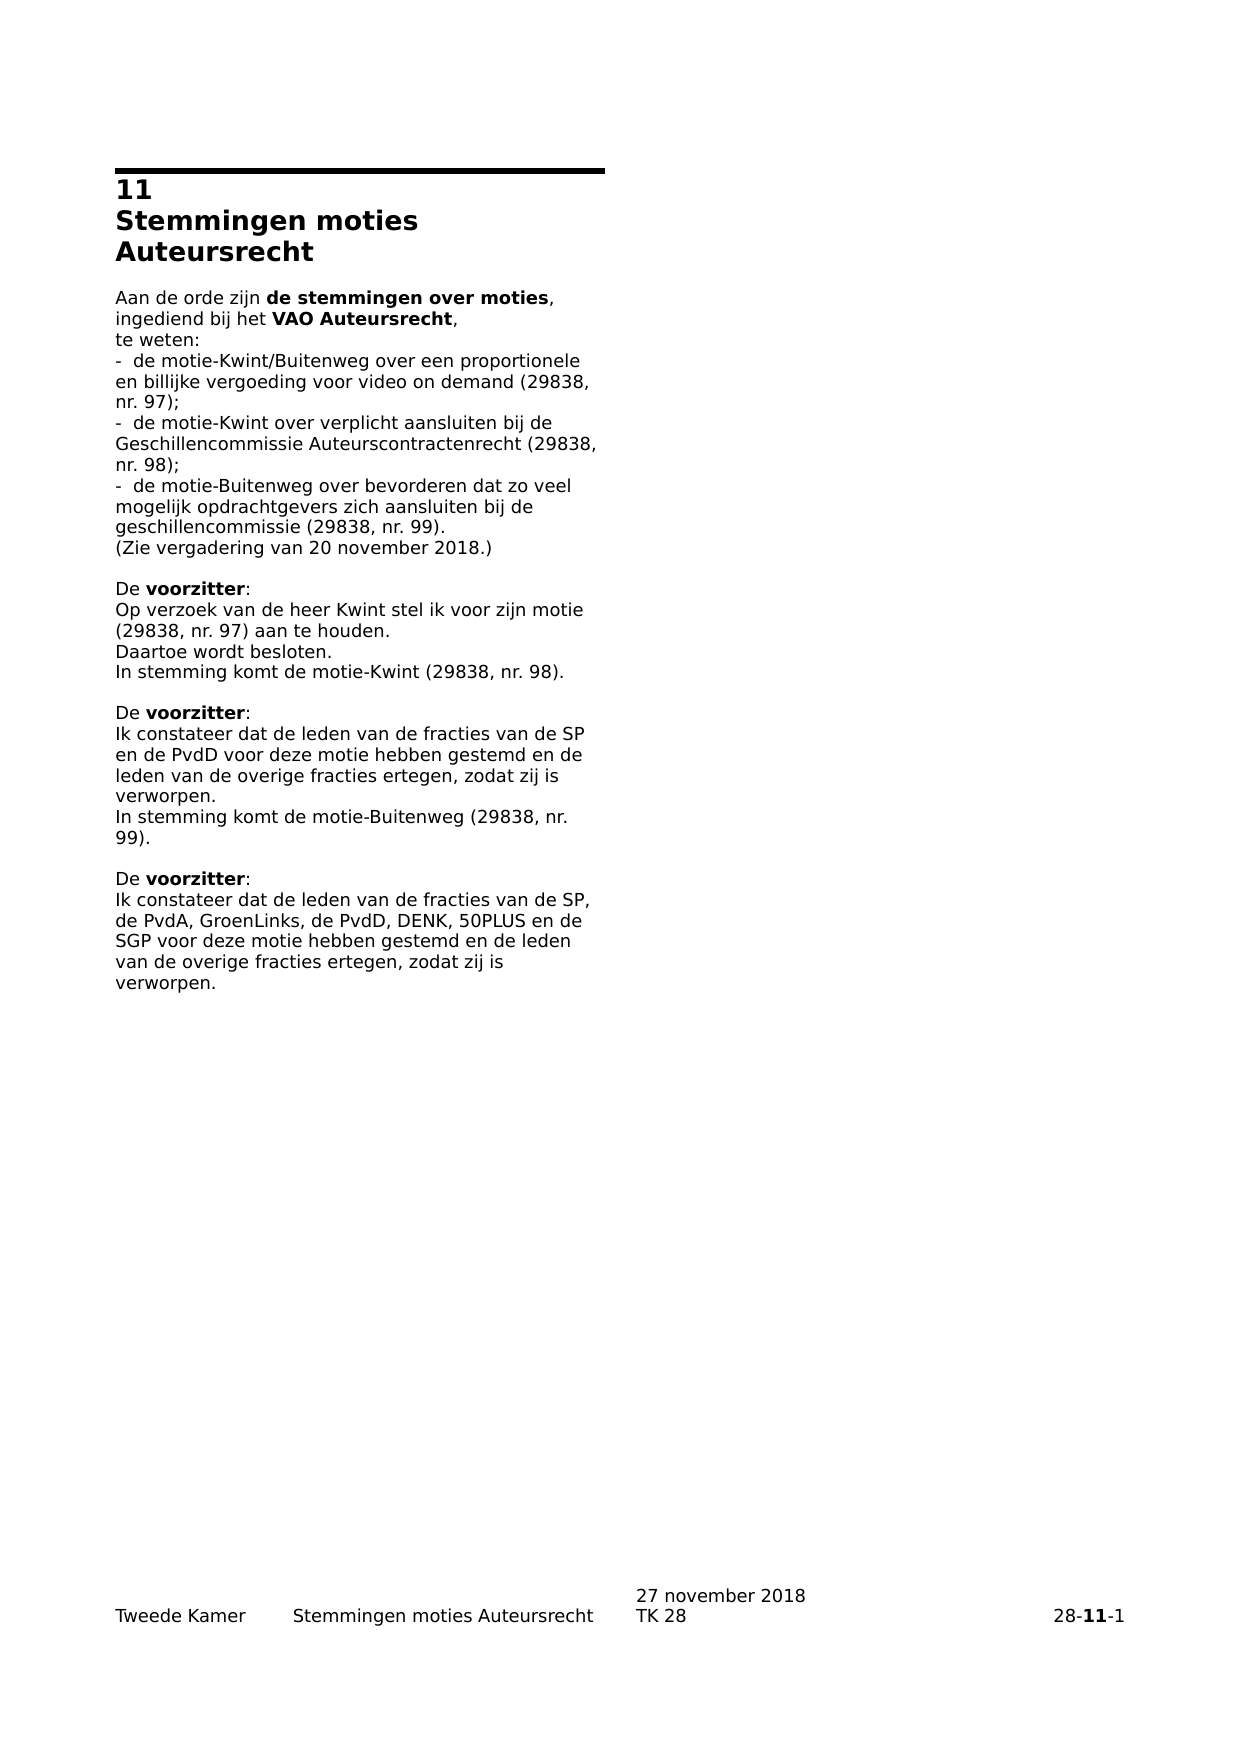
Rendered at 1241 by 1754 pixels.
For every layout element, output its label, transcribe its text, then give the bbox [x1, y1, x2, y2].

title 11 Stemmingen moties Auteursrecht [115, 174, 605, 268]
list de motie-Buitenweg over bevorderen dat zo veel mogelijk opdrachtgevers zich aansluiten bij de geschillencommissie (29838, nr. 99). [115, 476, 605, 538]
text Daartoe wordt besloten. [115, 641, 605, 662]
text De voorzitter: [115, 703, 605, 724]
list de motie-Kwint over verplicht aansluiten bij de Geschillencommissie Auteurscontractenrecht (29838, nr. 98); [115, 413, 605, 476]
text Ik constateer dat de leden van de fracties van de SP en de PvdD voor deze motie hebben gestemd en de leden van de overige fracties ertegen, zodat zij is verworpen. [115, 724, 605, 807]
text In stemming komt de motie-Kwint (29838, nr. 98). [115, 662, 605, 683]
text (Zie vergadering van 20 november 2018.) [115, 538, 605, 559]
text De voorzitter: [115, 869, 605, 889]
list de motie-Kwint/Buitenweg over een proportionele en billijke vergoeding voor video on demand (29838, nr. 97); [115, 351, 605, 413]
text In stemming komt de motie-Buitenweg (29838, nr. 99). [115, 807, 605, 849]
text De voorzitter: [115, 579, 605, 600]
text te weten: [115, 330, 605, 351]
text Ik constateer dat de leden van de fracties van de SP, de PvdA, GroenLinks, de PvdD, DENK, 50PLUS en de SGP voor deze motie hebben gestemd en de leden van de overige fracties ertegen, zodat zij is verworpen. [115, 889, 605, 994]
text Aan de orde zijn de stemmingen over moties, ingediend bij het VAO Auteursrecht, [115, 288, 605, 330]
text Op verzoek van de heer Kwint stel ik voor zijn motie (29838, nr. 97) aan te houden. [115, 600, 605, 641]
